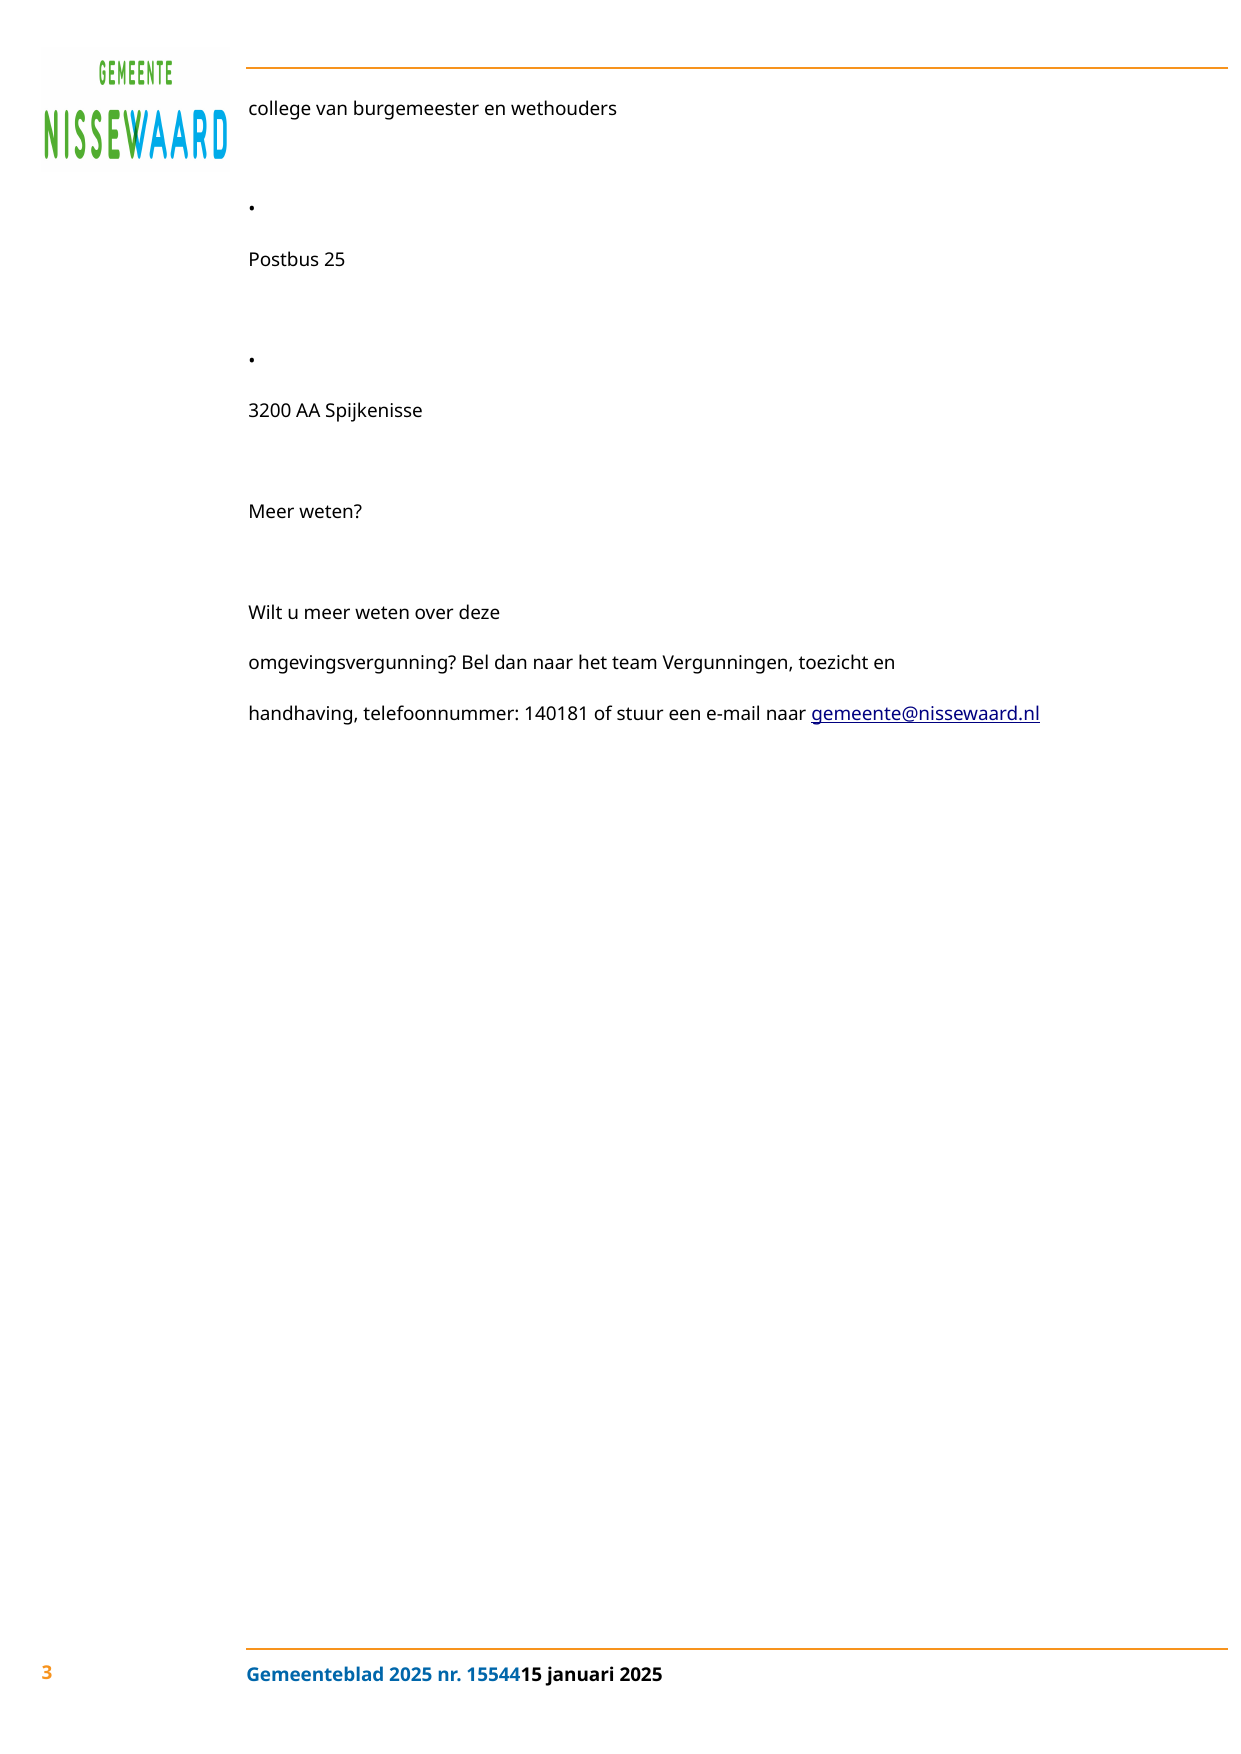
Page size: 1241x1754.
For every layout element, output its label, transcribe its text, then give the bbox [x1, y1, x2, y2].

text Meer weten? [248, 498, 1152, 524]
text handhaving, telefoonnummer: 140181 of stuur een e-mail naar gemeente@nissewaard.nl [248, 700, 1152, 726]
text Wilt u meer weten over deze [248, 599, 1152, 625]
text • [248, 196, 1152, 221]
text omgevingsvergunning? Bel dan naar het team Vergunningen, toezicht en [248, 649, 1152, 675]
text 3200 AA Spijkenisse [248, 397, 1152, 423]
text Postbus 25 [248, 246, 1152, 272]
text college van burgemeester en wethouders [248, 95, 1152, 121]
picture [41, 47, 231, 172]
text • [248, 347, 1152, 373]
